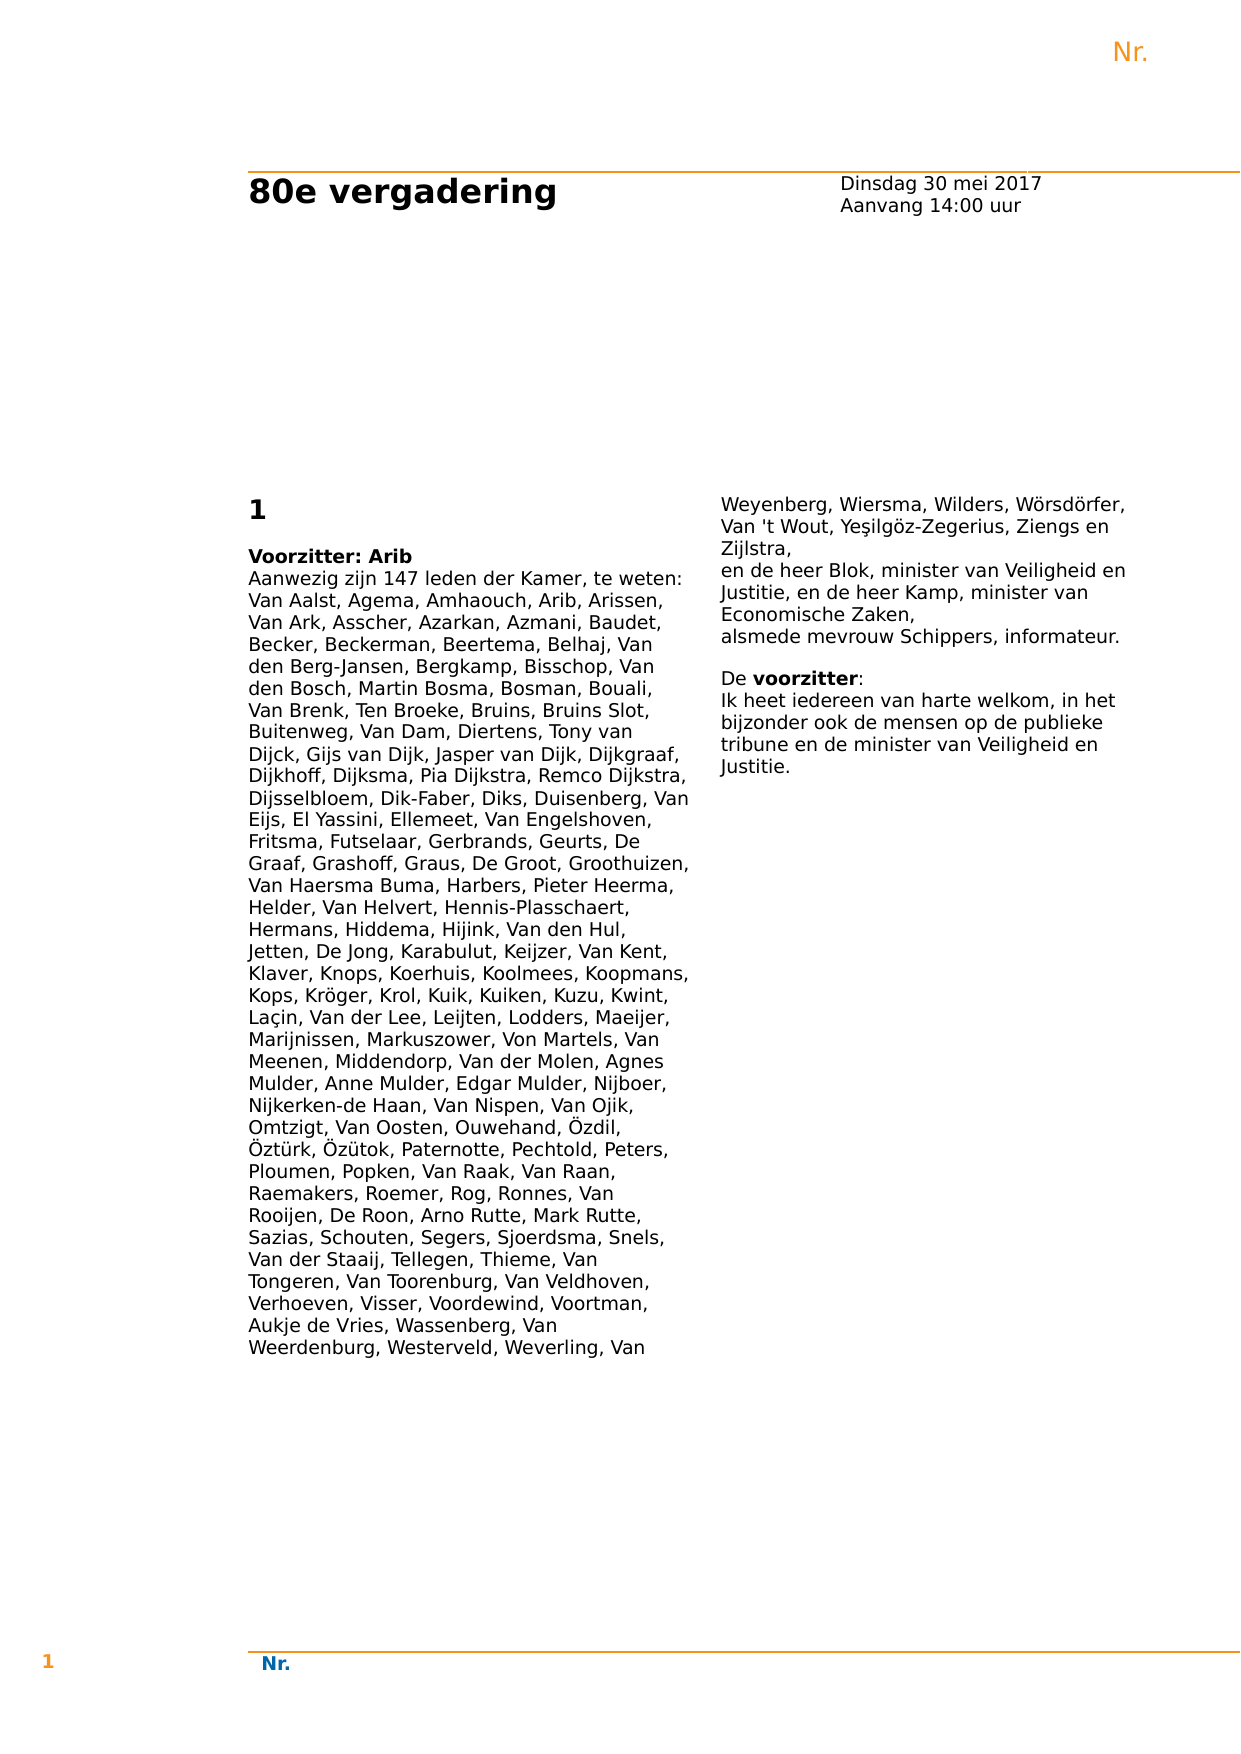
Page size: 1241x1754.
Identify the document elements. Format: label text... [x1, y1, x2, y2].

text Aanwezig zijn 147 leden der Kamer, te weten: [248, 568, 691, 589]
text Ik heet iedereen van harte welkom, in het bijzonder ook de mensen op de publieke tribune en de minister van Veiligheid en Justitie. [721, 690, 1163, 778]
text alsmede mevrouw Schippers, informateur. [721, 626, 1163, 648]
text en de heer Blok, minister van Veiligheid en Justitie, en de heer Kamp, minister van Economische Zaken, [721, 560, 1163, 626]
text Voorzitter: Arib [248, 546, 691, 568]
text De voorzitter: [721, 668, 1163, 690]
text Van Aalst, Agema, Amhaouch, Arib, Arissen, Van Ark, Asscher, Azarkan, Azmani, Baudet, Becker, Beckerman, Beertema, Belhaj, Van den Berg-Jansen, Bergkamp, Bisschop, Van den Bosch, Martin Bosma, Bosman, Bouali, Van Brenk, Ten Broeke, Bruins, Bruins Slot, Buitenweg, Van Dam, Diertens, Tony van Dijck, Gijs van Dijk, Jasper van Dijk, Dijkgraaf, Dijkhoff, Dijksma, Pia Dijkstra, Remco Dijkstra, Dijsselbloem, Dik-Faber, Diks, Duisenberg, Van Eijs, El Yassini, Ellemeet, Van Engelshoven, Fritsma, Futselaar, Gerbrands, Geurts, De Graaf, Grashoff, Graus, De Groot, Groothuizen, Van Haersma Buma, Harbers, Pieter Heerma, Helder, Van Helvert, Hennis-Plasschaert, Hermans, Hiddema, Hijink, Van den Hul, Jetten, De Jong, Karabulut, Keijzer, Van Kent, Klaver, Knops, Koerhuis, Koolmees, Koopmans, Kops, Kröger, Krol, Kuik, Kuiken, Kuzu, Kwint, Laçin, Van der Lee, Leijten, Lodders, Maeijer, Marijnissen, Markuszower, Von Martels, Van Meenen, Middendorp, Van der Molen, Agnes Mulder, Anne Mulder, Edgar Mulder, Nijboer, Nijkerken-de Haan, Van Nispen, Van Ojik, Omtzigt, Van Oosten, Ouwehand, Özdil, Öztürk, Özütok, Paternotte, Pechtold, Peters, Ploumen, Popken, Van Raak, Van Raan, Raemakers, Roemer, Rog, Ronnes, Van Rooijen, De Roon, Arno Rutte, Mark Rutte, Sazias, Schouten, Segers, Sjoerdsma, Snels, Van der Staaij, Tellegen, Thieme, Van Tongeren, Van Toorenburg, Van Veldhoven, Verhoeven, Visser, Voordewind, Voortman, Aukje de Vries, Wassenberg, Van Weerdenburg, Westerveld, Weverling, Van [248, 589, 691, 1359]
text Weyenberg, Wiersma, Wilders, Wörsdörfer, Van 't Wout, Yeşilgöz-Zegerius, Ziengs en Zijlstra, [721, 494, 1163, 560]
title 1 [248, 494, 691, 526]
table_cell Aanvang 14:00 uur [840, 195, 1163, 217]
table_header 80e vergadering [248, 173, 840, 217]
table_header Dinsdag 30 mei 2017 [840, 173, 1163, 195]
